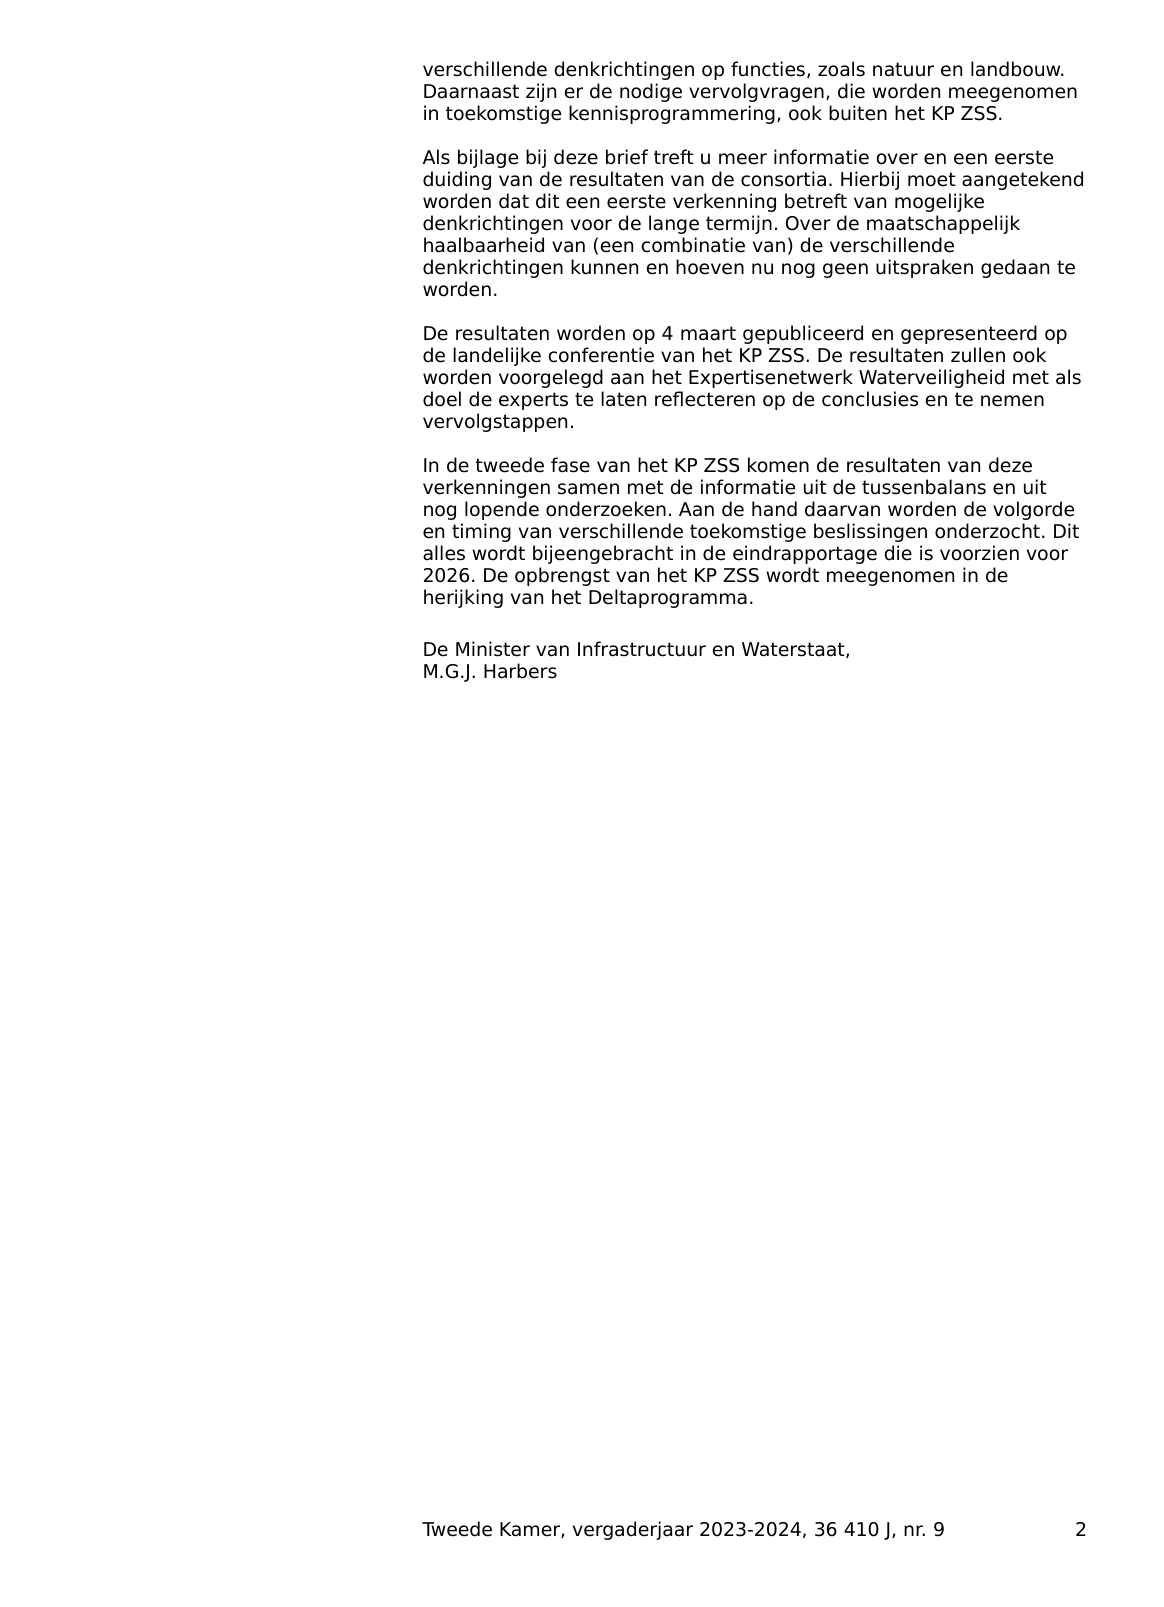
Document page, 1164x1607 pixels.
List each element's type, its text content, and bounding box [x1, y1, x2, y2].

text verschillende denkrichtingen op functies, zoals natuur en landbouw. Daarnaast zijn er de nodige vervolgvragen, die worden meegenomen in toekomstige kennisprogrammering, ook buiten het KP ZSS. [422, 59, 1087, 125]
text De Minister van Infrastructuur en Waterstaat, M.G.J. Harbers [422, 639, 1087, 683]
text De resultaten worden op 4 maart gepubliceerd en gepresenteerd op de landelijke conferentie van het KP ZSS. De resultaten zullen ook worden voorgelegd aan het Expertisenetwerk Waterveiligheid met als doel de experts te laten reflecteren op de conclusies en te nemen vervolgstappen. [422, 323, 1087, 433]
text Als bijlage bij deze brief treft u meer informatie over en een eerste duiding van de resultaten van de consortia. Hierbij moet aangetekend worden dat dit een eerste verkenning betreft van mogelijke denkrichtingen voor de lange termijn. Over de maatschappelijk haalbaarheid van (een combinatie van) de verschillende denkrichtingen kunnen en hoeven nu nog geen uitspraken gedaan te worden. [422, 147, 1087, 301]
text In de tweede fase van het KP ZSS komen de resultaten van deze verkenningen samen met de informatie uit de tussenbalans en uit nog lopende onderzoeken. Aan de hand daarvan worden de volgorde en timing van verschillende toekomstige beslissingen onderzocht. Dit alles wordt bijeengebracht in de eindrapportage die is voorzien voor 2026. De opbrengst van het KP ZSS wordt meegenomen in de herijking van het Deltaprogramma. [422, 455, 1087, 609]
